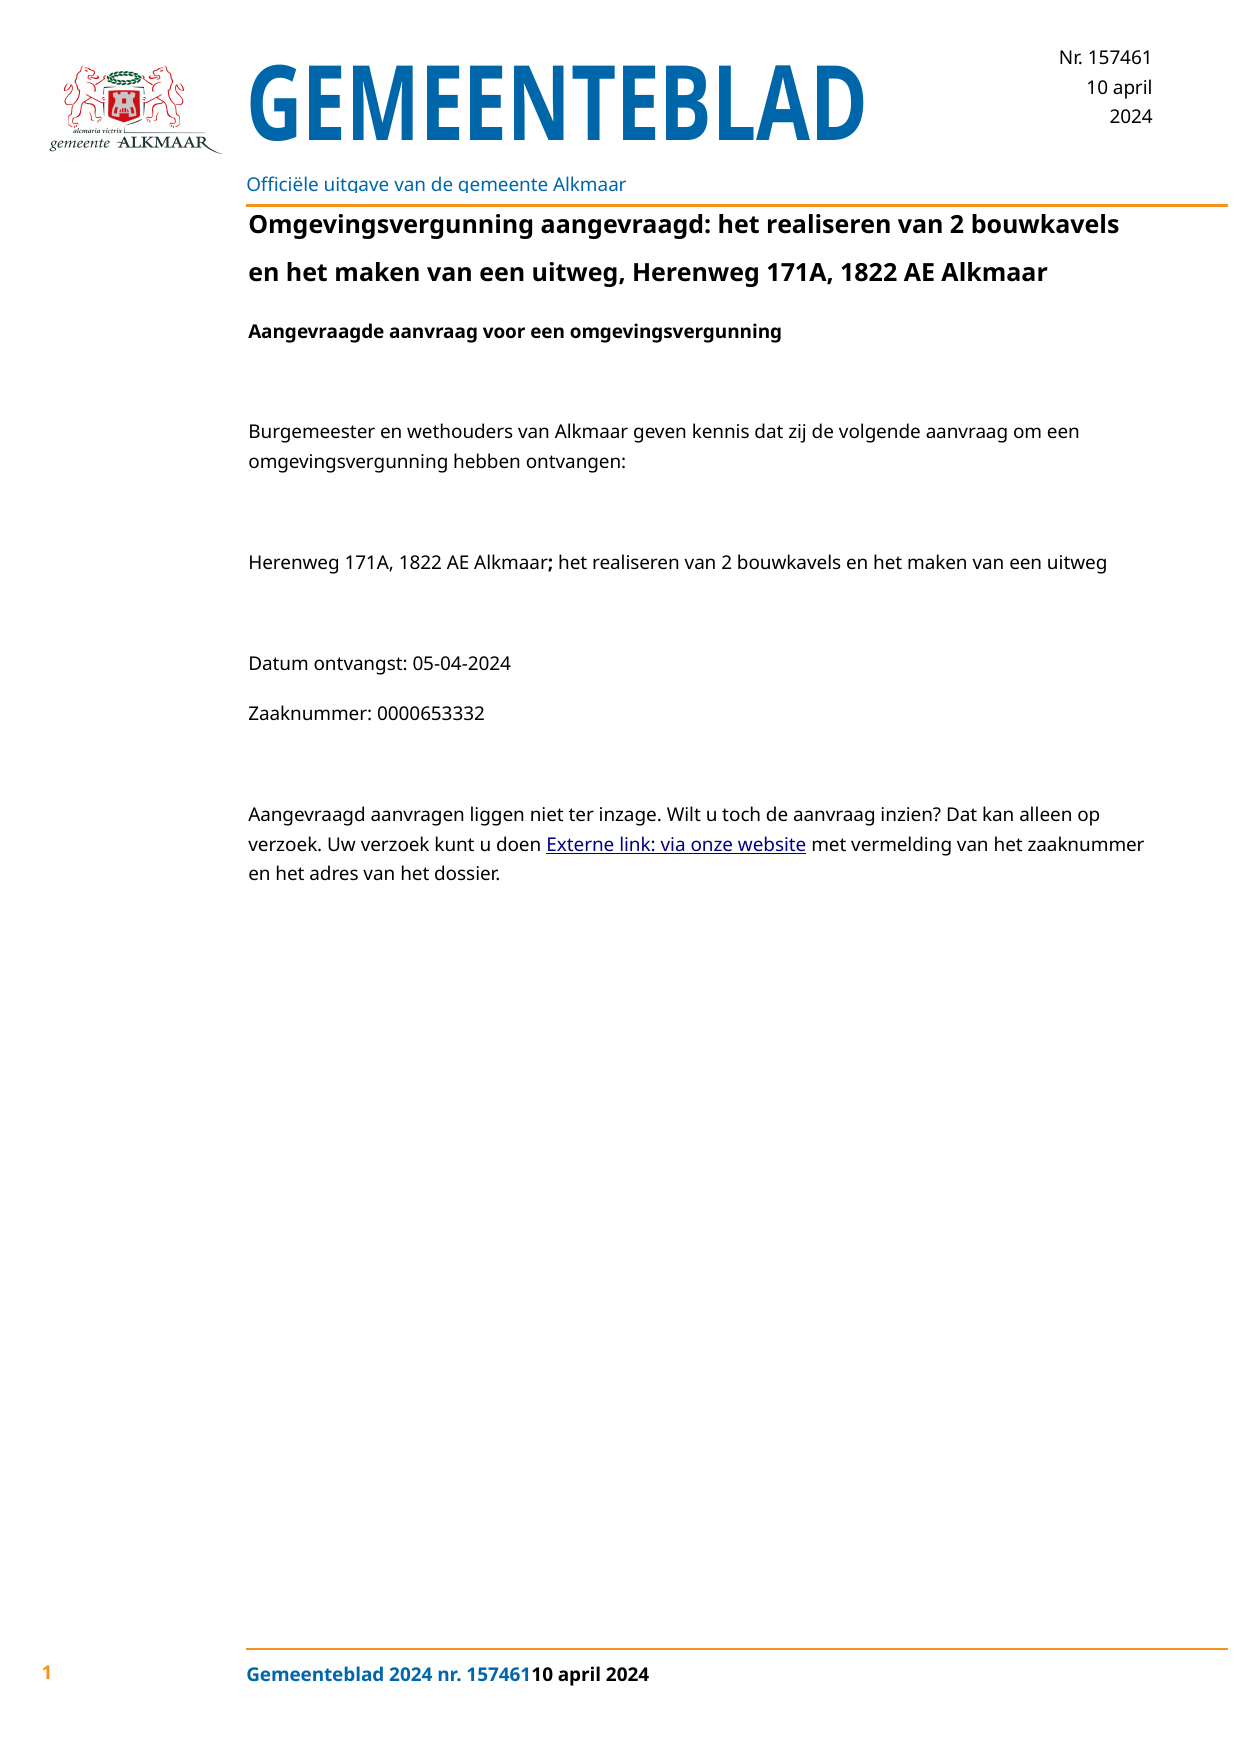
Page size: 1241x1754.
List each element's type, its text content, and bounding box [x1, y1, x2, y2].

text Aangevraagde aanvraag voor een omgevingsvergunning [248, 318, 1152, 344]
text Omgevingsvergunning aangevraagd: het realiseren van 2 bouwkavels en het maken van een uitweg, Herenweg 171A, 1822 AE Alkmaar [248, 207, 1152, 288]
picture [41, 47, 231, 172]
text Zaaknummer: 0000653332 [248, 700, 1152, 726]
text Datum ontvangst: 05-04-2024 [248, 650, 1152, 676]
text Herenweg 171A, 1822 AE Alkmaar; het realiseren van 2 bouwkavels en het maken van een uitweg [248, 549, 1152, 575]
text Burgemeester en wethouders van Alkmaar geven kennis dat zij de volgende aanvraag om een omgevingsvergunning hebben ontvangen: [248, 419, 1152, 474]
text Aangevraagd aanvragen liggen niet ter inzage. Wilt u toch de aanvraag inzien? Dat kan alleen op verzoek. Uw verzoek kunt u doen Externe link: via onze website met vermelding van het zaaknummer en het adres van het dossier. [248, 801, 1152, 886]
